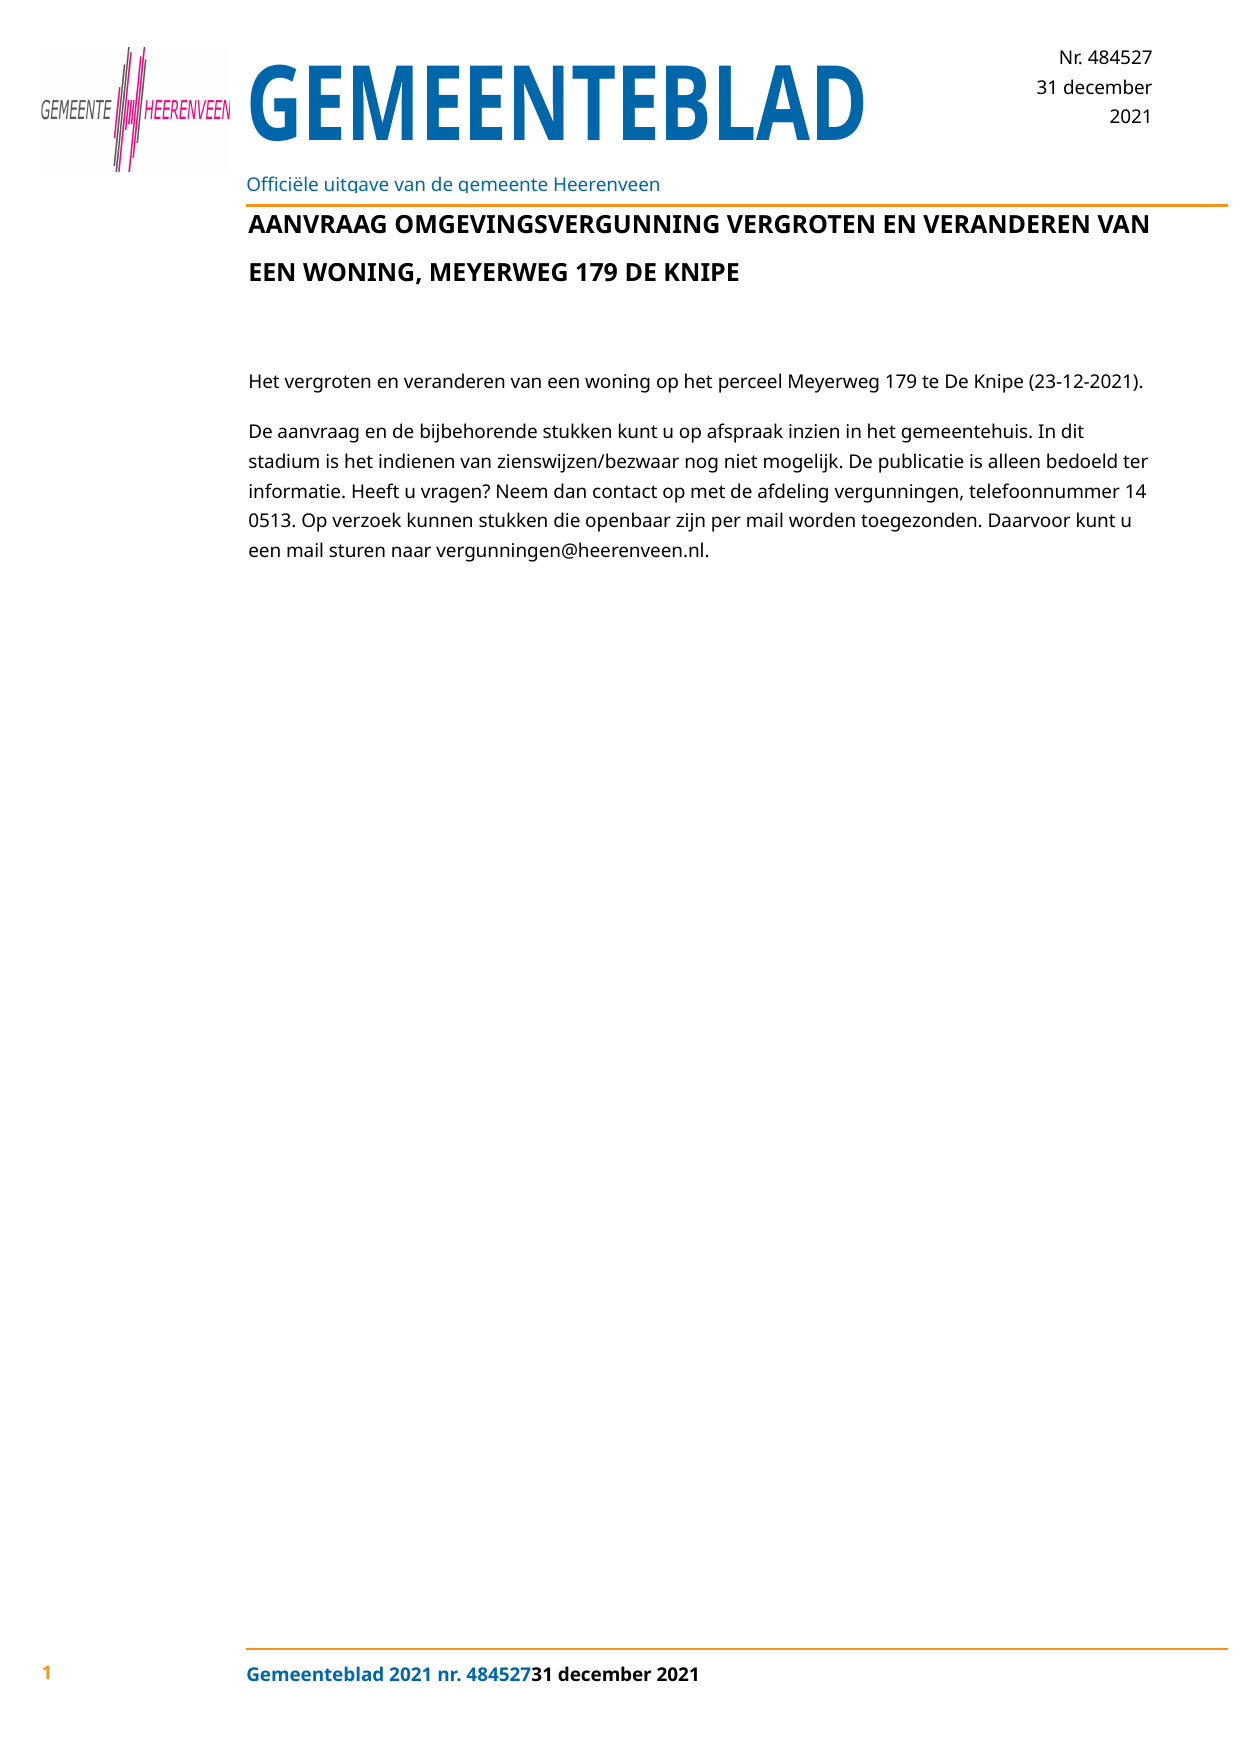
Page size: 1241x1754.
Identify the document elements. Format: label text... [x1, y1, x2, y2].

text AANVRAAG OMGEVINGSVERGUNNING VERGROTEN EN VERANDEREN VAN EEN WONING, MEYERWEG 179 DE KNIPE [248, 207, 1152, 288]
text Het vergroten en veranderen van een woning op het perceel Meyerweg 179 te De Knipe (23-12-2021). [248, 368, 1152, 394]
picture [41, 47, 231, 172]
text De aanvraag en de bijbehorende stukken kunt u op afspraak inzien in het gemeentehuis. In dit stadium is het indienen van zienswijzen/bezwaar nog niet mogelijk. De publicatie is alleen bedoeld ter informatie. Heeft u vragen? Neem dan contact op met de afdeling vergunningen, telefoonnummer 14 0513. Op verzoek kunnen stukken die openbaar zijn per mail worden toegezonden. Daarvoor kunt u een mail sturen naar vergunningen@heerenveen.nl. [248, 419, 1152, 563]
